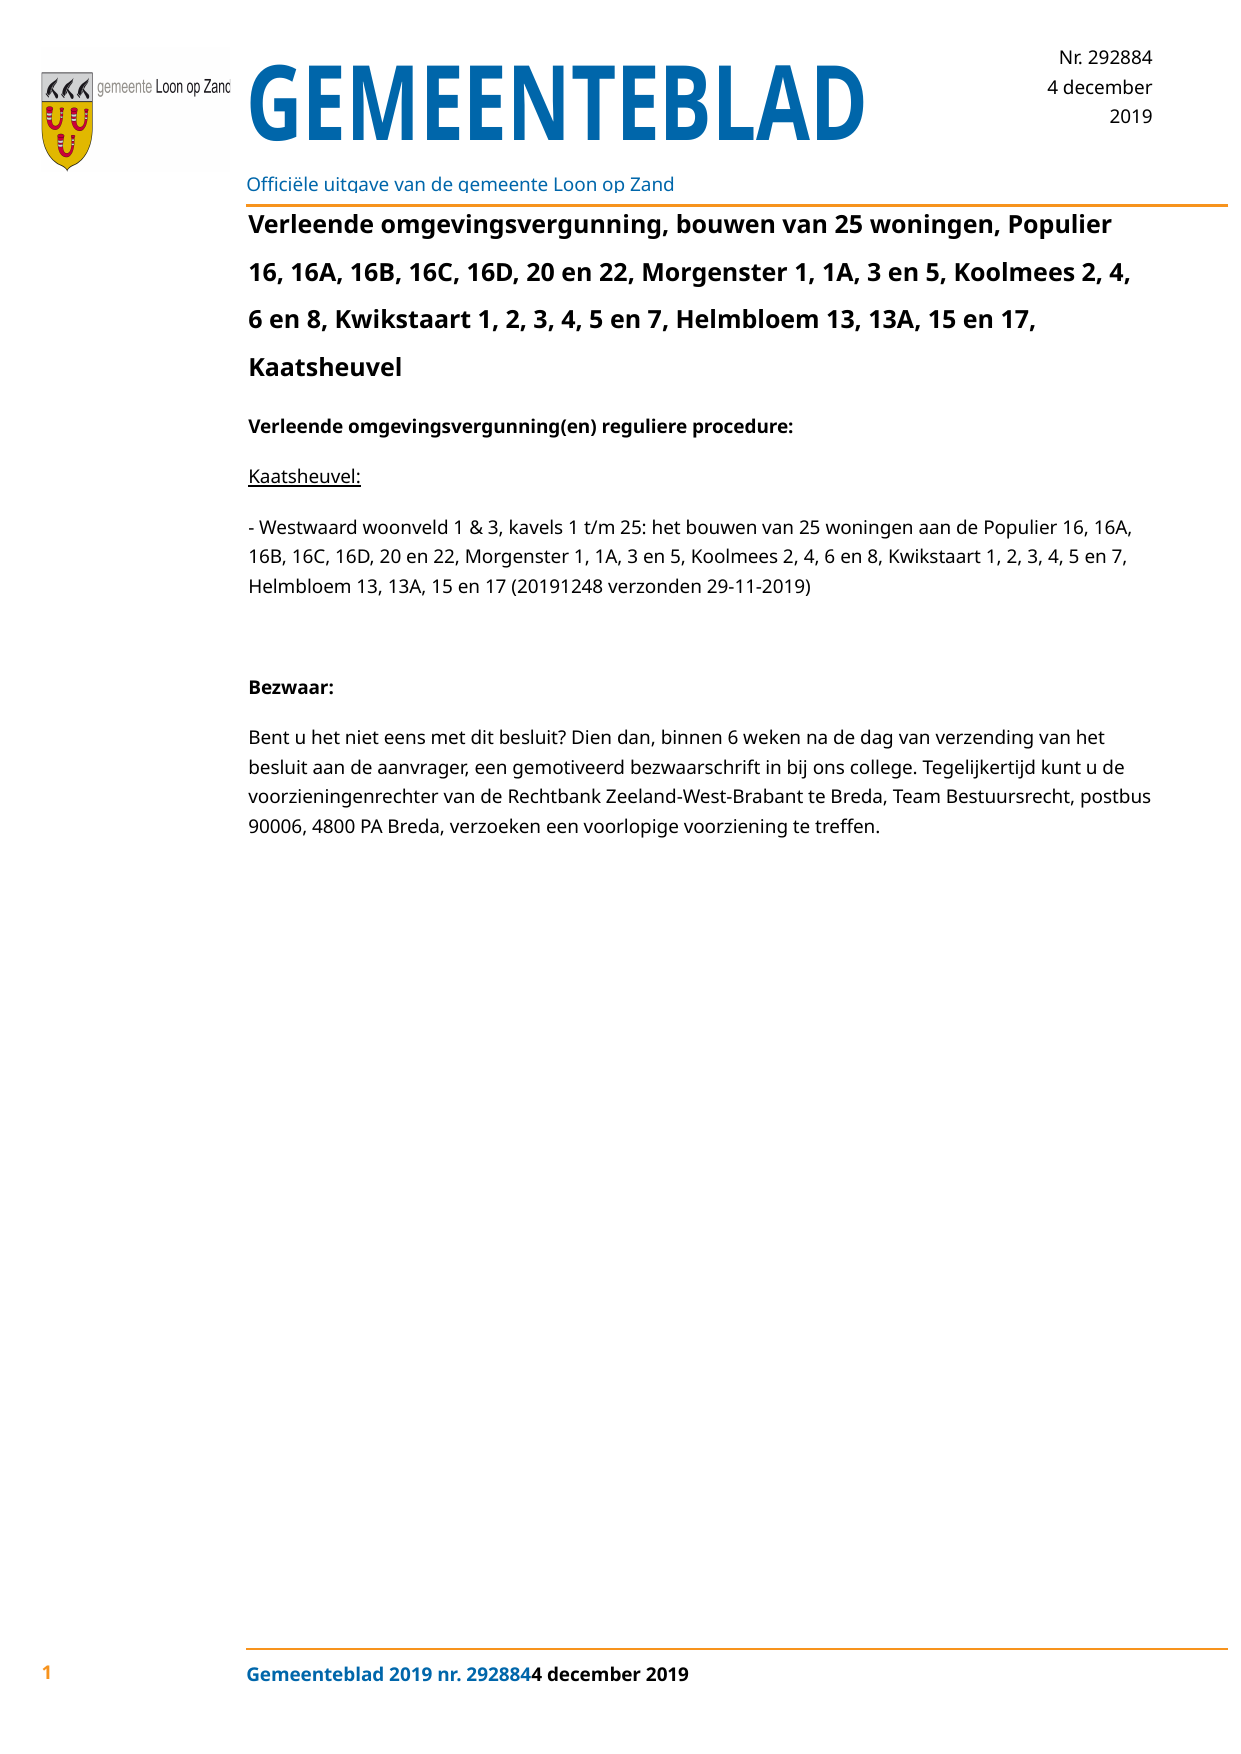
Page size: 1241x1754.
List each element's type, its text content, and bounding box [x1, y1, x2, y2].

text Verleende omgevingsvergunning, bouwen van 25 woningen, Populier 16, 16A, 16B, 16C, 16D, 20 en 22, Morgenster 1, 1A, 3 en 5, Koolmees 2, 4, 6 en 8, Kwikstaart 1, 2, 3, 4, 5 en 7, Helmbloem 13, 13A, 15 en 17, Kaatsheuvel [248, 207, 1152, 384]
text Bent u het niet eens met dit besluit? Dien dan, binnen 6 weken na de dag van verzending van het besluit aan de aanvrager, een gemotiveerd bezwaarschrift in bij ons college. Tegelijkertijd kunt u de voorzieningenrechter van de Rechtbank Zeeland-West-Brabant te Breda, Team Bestuursrecht, postbus 90006, 4800 PA Breda, verzoeken een voorlopige voorziening te treffen. [248, 724, 1152, 839]
text Kaatsheuvel: [248, 463, 1152, 489]
picture [41, 47, 231, 172]
text Bezwaar: [248, 674, 1152, 700]
text - Westwaard woonveld 1 & 3, kavels 1 t/m 25: het bouwen van 25 woningen aan de Populier 16, 16A, 16B, 16C, 16D, 20 en 22, Morgenster 1, 1A, 3 en 5, Koolmees 2, 4, 6 en 8, Kwikstaart 1, 2, 3, 4, 5 en 7, Helmbloem 13, 13A, 15 en 17 (20191248 verzonden 29-11-2019) [248, 514, 1152, 599]
text Verleende omgevingsvergunning(en) reguliere procedure: [248, 413, 1152, 439]
